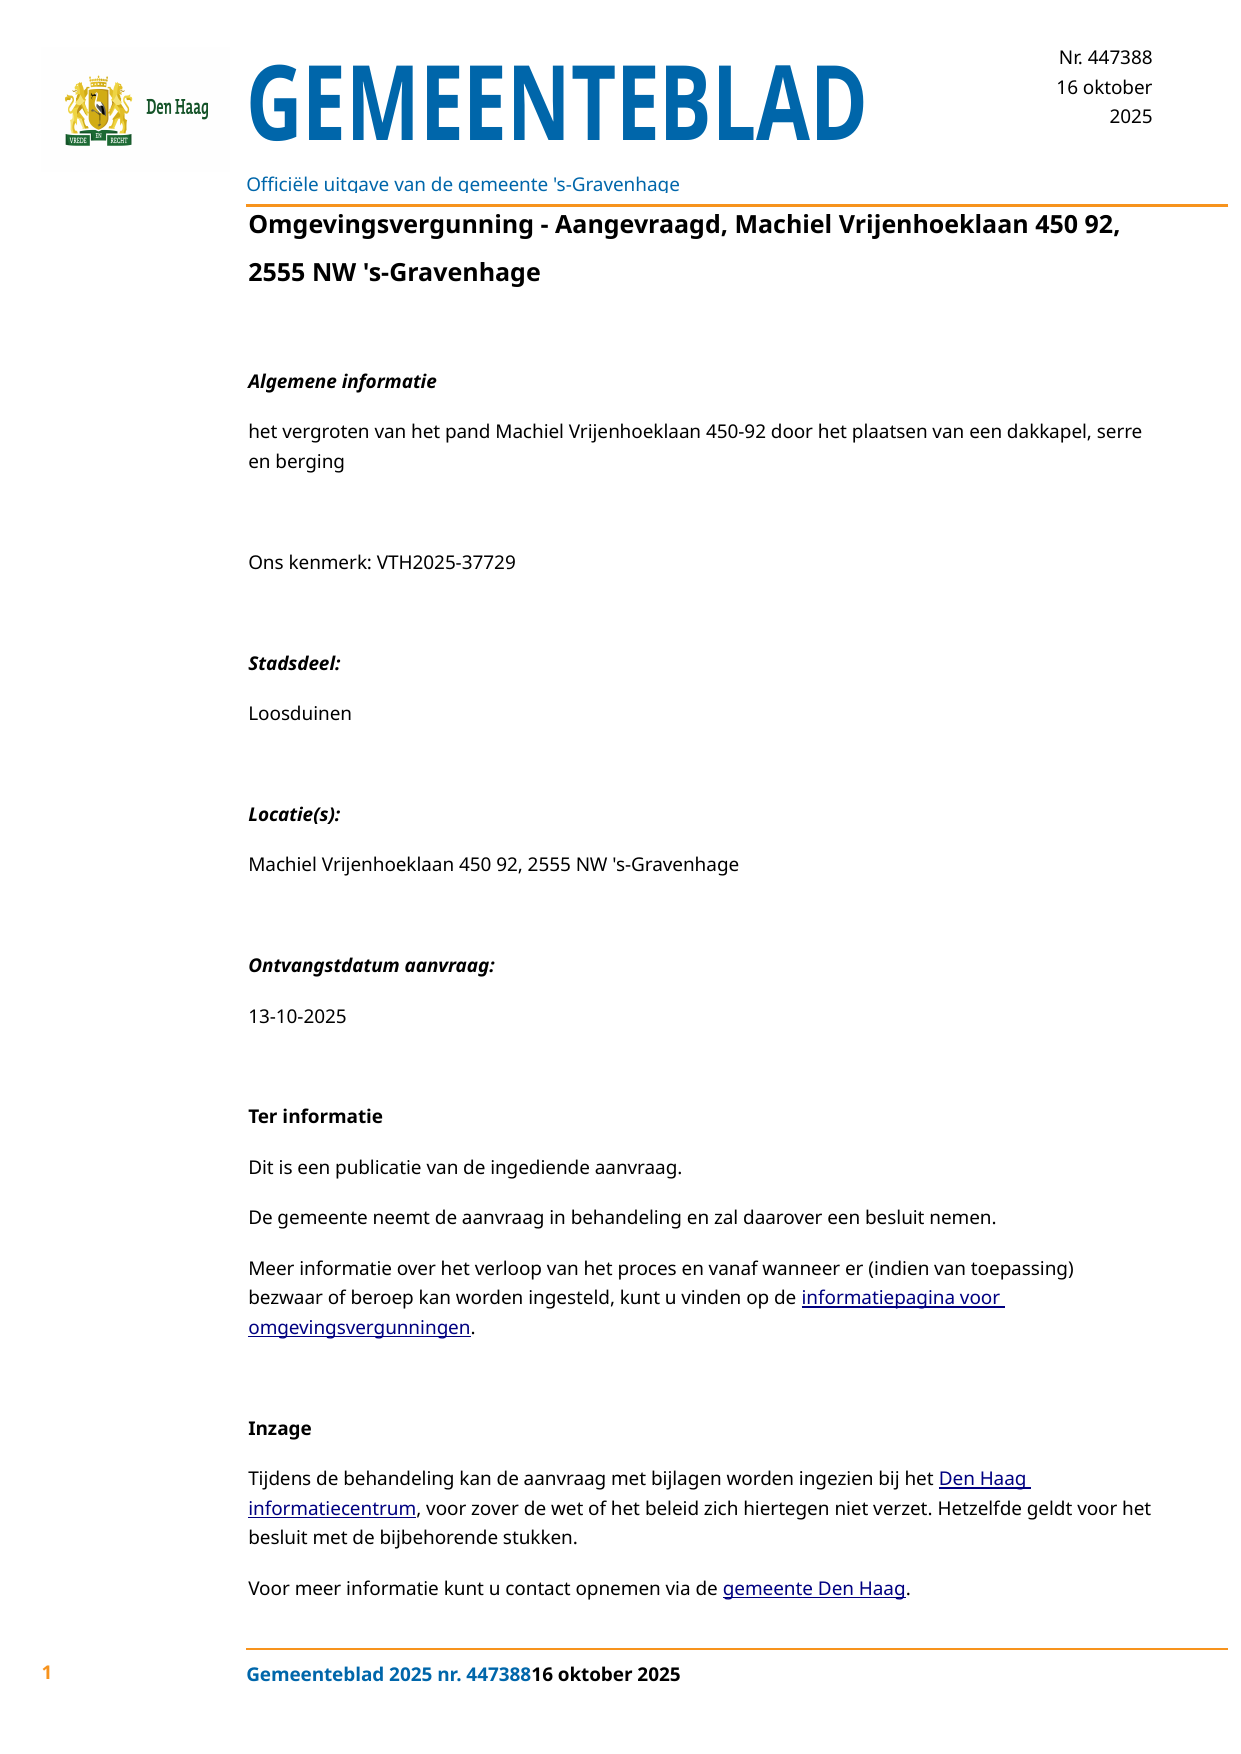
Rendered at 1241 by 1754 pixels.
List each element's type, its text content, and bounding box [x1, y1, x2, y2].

text Dit is een publicatie van de ingediende aanvraag. [248, 1154, 1152, 1180]
text Algemene informatie [248, 368, 1152, 394]
text Omgevingsvergunning - Aangevraagd, Machiel Vrijenhoeklaan 450 92, 2555 NW 's-Gravenhage [248, 207, 1152, 288]
text Tijdens de behandeling kan de aanvraag met bijlagen worden ingezien bij het Den Haag informatiecentrum, voor zover de wet of het beleid zich hiertegen niet verzet. Hetzelfde geldt voor het besluit met de bijbehorende stukken. [248, 1465, 1152, 1550]
text Inzage [248, 1415, 1152, 1441]
text Ontvangstdatum aanvraag: [248, 952, 1152, 978]
text het vergroten van het pand Machiel Vrijenhoeklaan 450-92 door het plaatsen van een dakkapel, serre en berging [248, 419, 1152, 474]
text Loosduinen [248, 700, 1152, 726]
text De gemeente neemt de aanvraag in behandeling en zal daarover een besluit nemen. [248, 1204, 1152, 1230]
text Stadsdeel: [248, 650, 1152, 676]
text Ons kenmerk: VTH2025-37729 [248, 549, 1152, 575]
text 13-10-2025 [248, 1003, 1152, 1029]
text Locatie(s): [248, 801, 1152, 827]
picture [41, 47, 231, 172]
text Machiel Vrijenhoeklaan 450 92, 2555 NW 's-Gravenhage [248, 852, 1152, 877]
text Meer informatie over het verloop van het proces en vanaf wanneer er (indien van toepassing) bezwaar of beroep kan worden ingesteld, kunt u vinden op de informatiepagina voor omgevingsvergunningen. [248, 1255, 1152, 1340]
text Voor meer informatie kunt u contact opnemen via de gemeente Den Haag. [248, 1575, 1152, 1601]
text Ter informatie [248, 1104, 1152, 1129]
